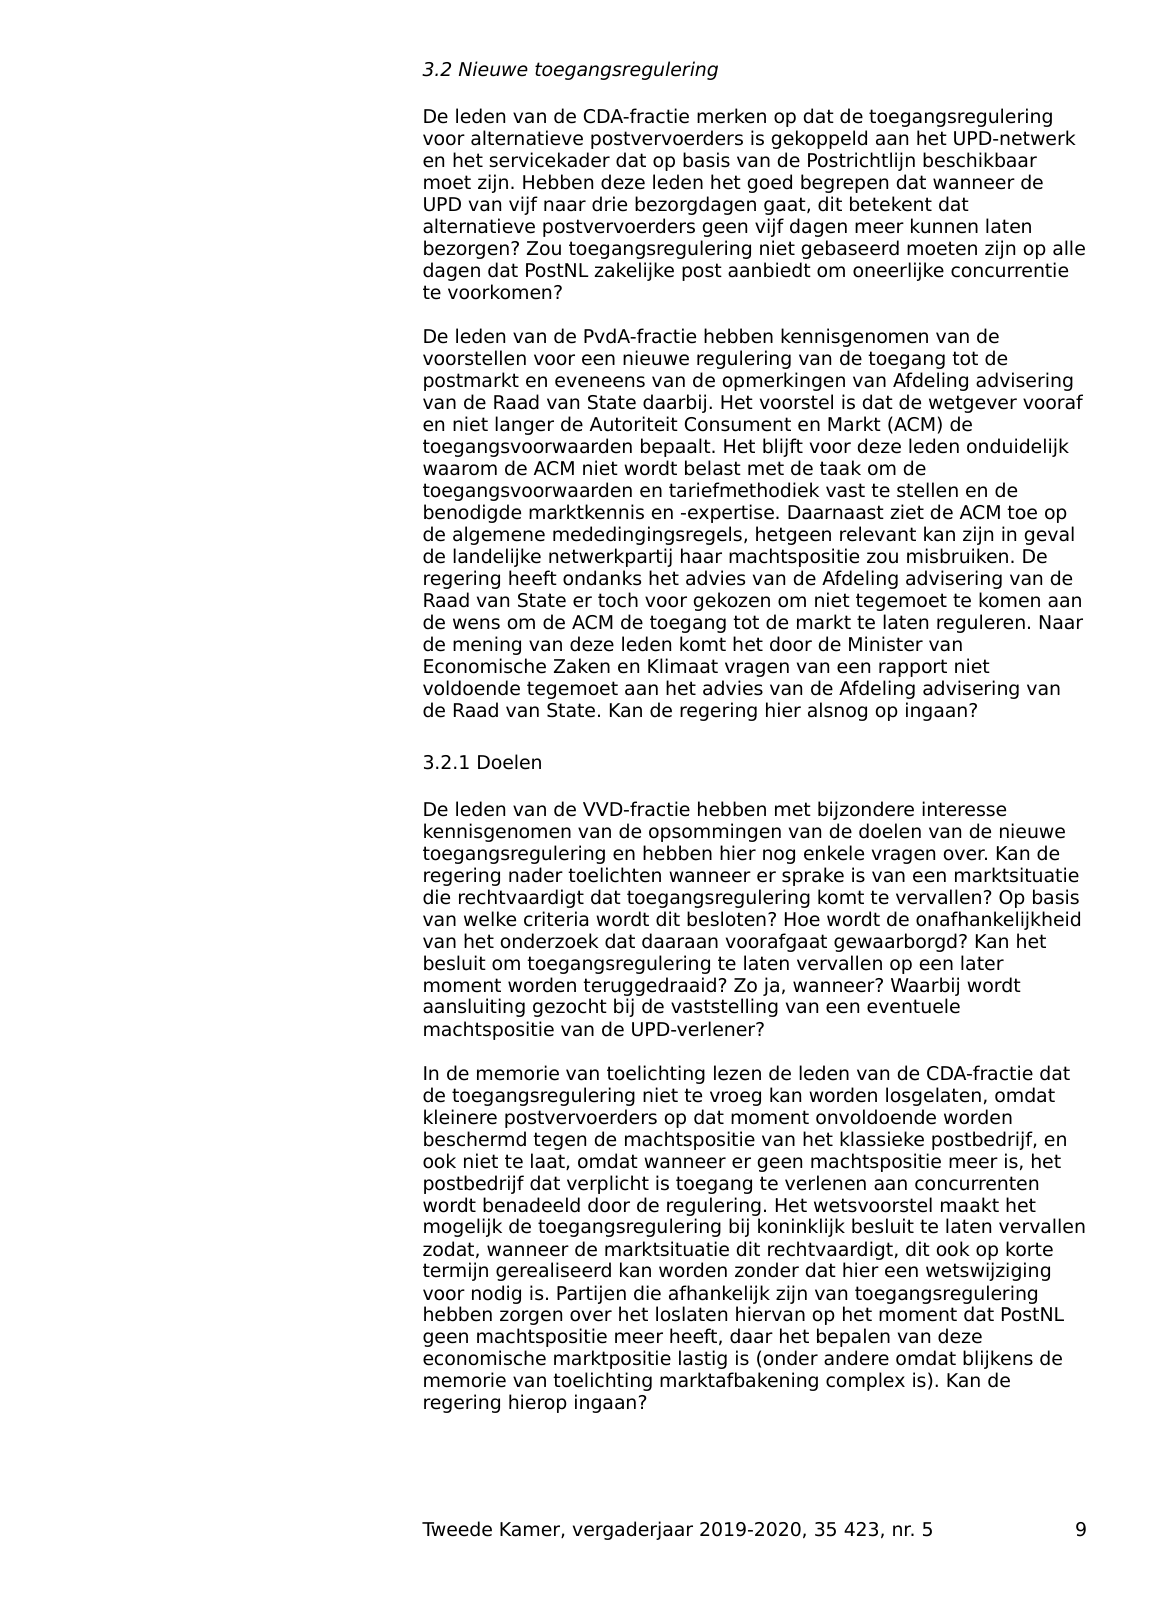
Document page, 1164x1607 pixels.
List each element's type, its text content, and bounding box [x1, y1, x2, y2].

subtitle 3.2.1 Doelen [422, 752, 1087, 774]
text In de memorie van toelichting lezen de leden van de CDA-fractie dat de toegangsregulering niet te vroeg kan worden losgelaten, omdat kleinere postvervoerders op dat moment onvoldoende worden beschermd tegen de machtspositie van het klassieke postbedrijf, en ook niet te laat, omdat wanneer er geen machtspositie meer is, het postbedrijf dat verplicht is toegang te verlenen aan concurrenten wordt benadeeld door de regulering. Het wetsvoorstel maakt het mogelijk de toegangsregulering bij koninklijk besluit te laten vervallen zodat, wanneer de marktsituatie dit rechtvaardigt, dit ook op korte termijn gerealiseerd kan worden zonder dat hier een wetswijziging voor nodig is. Partijen die afhankelijk zijn van toegangsregulering hebben zorgen over het loslaten hiervan op het moment dat PostNL geen machtspositie meer heeft, daar het bepalen van deze economische marktpositie lastig is (onder andere omdat blijkens de memorie van toelichting marktafbakening complex is). Kan de regering hierop ingaan? [422, 1063, 1087, 1414]
text De leden van de PvdA-fractie hebben kennisgenomen van de voorstellen voor een nieuwe regulering van de toegang tot de postmarkt en eveneens van de opmerkingen van Afdeling advisering van de Raad van State daarbij. Het voorstel is dat de wetgever vooraf en niet langer de Autoriteit Consument en Markt (ACM) de toegangsvoorwaarden bepaalt. Het blijft voor deze leden onduidelijk waarom de ACM niet wordt belast met de taak om de toegangsvoorwaarden en tariefmethodiek vast te stellen en de benodigde marktkennis en -expertise. Daarnaast ziet de ACM toe op de algemene mededingingsregels, hetgeen relevant kan zijn in geval de landelijke netwerkpartij haar machtspositie zou misbruiken. De regering heeft ondanks het advies van de Afdeling advisering van de Raad van State er toch voor gekozen om niet tegemoet te komen aan de wens om de ACM de toegang tot de markt te laten reguleren. Naar de mening van deze leden komt het door de Minister van Economische Zaken en Klimaat vragen van een rapport niet voldoende tegemoet aan het advies van de Afdeling advisering van de Raad van State. Kan de regering hier alsnog op ingaan? [422, 326, 1087, 722]
subtitle 3.2 Nieuwe toegangsregulering [422, 59, 1087, 81]
text De leden van de VVD-fractie hebben met bijzondere interesse kennisgenomen van de opsommingen van de doelen van de nieuwe toegangsregulering en hebben hier nog enkele vragen over. Kan de regering nader toelichten wanneer er sprake is van een marktsituatie die rechtvaardigt dat toegangsregulering komt te vervallen? Op basis van welke criteria wordt dit besloten? Hoe wordt de onafhankelijkheid van het onderzoek dat daaraan voorafgaat gewaarborgd? Kan het besluit om toegangsregulering te laten vervallen op een later moment worden teruggedraaid? Zo ja, wanneer? Waarbij wordt aansluiting gezocht bij de vaststelling van een eventuele machtspositie van de UPD-verlener? [422, 799, 1087, 1040]
text De leden van de CDA-fractie merken op dat de toegangsregulering voor alternatieve postvervoerders is gekoppeld aan het UPD-netwerk en het servicekader dat op basis van de Postrichtlijn beschikbaar moet zijn. Hebben deze leden het goed begrepen dat wanneer de UPD van vijf naar drie bezorgdagen gaat, dit betekent dat alternatieve postvervoerders geen vijf dagen meer kunnen laten bezorgen? Zou toegangsregulering niet gebaseerd moeten zijn op alle dagen dat PostNL zakelijke post aanbiedt om oneerlijke concurrentie te voorkomen? [422, 106, 1087, 304]
